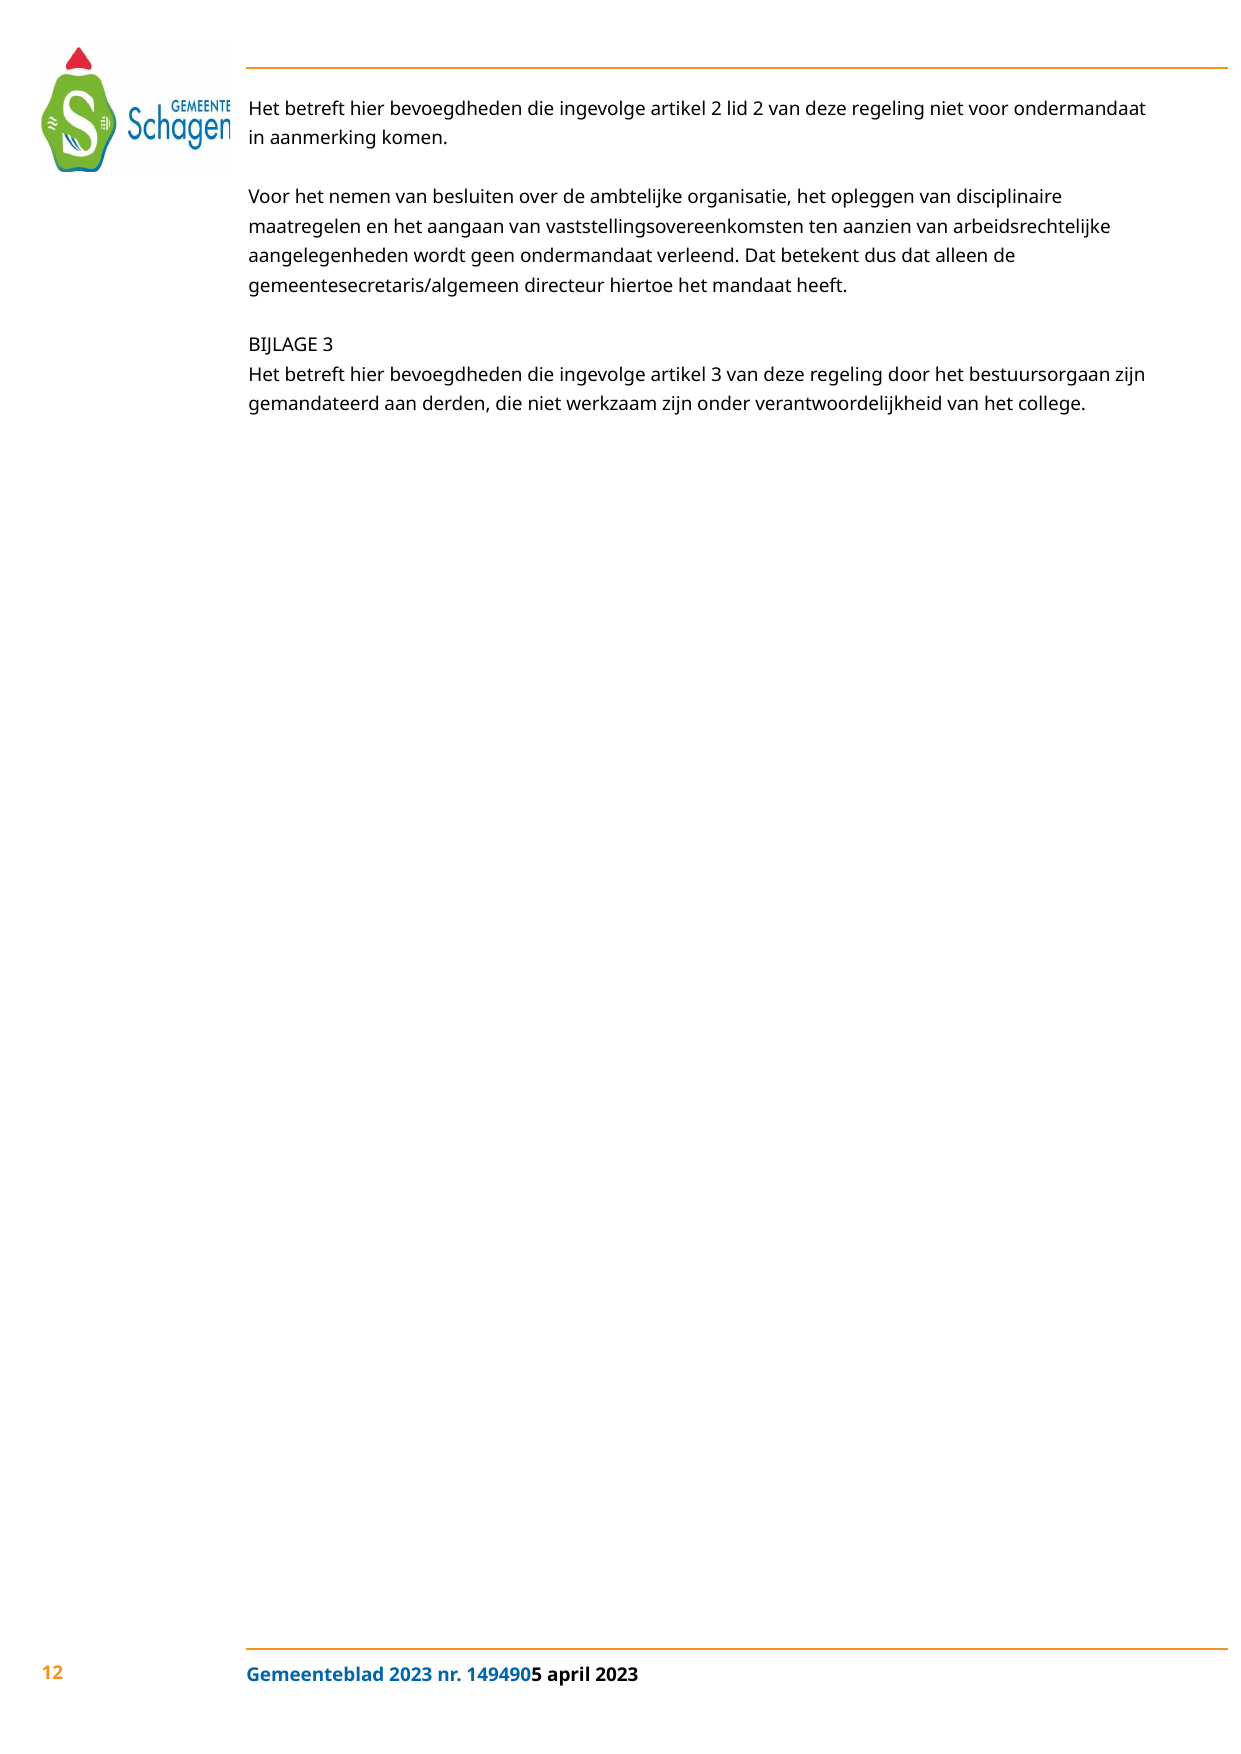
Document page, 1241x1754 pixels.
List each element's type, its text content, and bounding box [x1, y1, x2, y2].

text Het betreft hier bevoegdheden die ingevolge artikel 3 van deze regeling door het bestuursorgaan zijn gemandateerd aan derden, die niet werkzaam zijn onder verantwoordelijkheid van het college. [248, 361, 1152, 416]
text Voor het nemen van besluiten over de ambtelijke organisatie, het opleggen van disciplinaire maatregelen en het aangaan van vaststellingsovereenkomsten ten aanzien van arbeidsrechtelijke aangelegenheden wordt geen ondermandaat verleend. Dat betekent dus dat alleen de gemeentesecretaris/algemeen directeur hiertoe het mandaat heeft. [248, 183, 1152, 298]
text Het betreft hier bevoegdheden die ingevolge artikel 2 lid 2 van deze regeling niet voor ondermandaat in aanmerking komen. [248, 95, 1152, 150]
text BIJLAGE 3 [248, 331, 1152, 357]
picture [41, 47, 231, 172]
